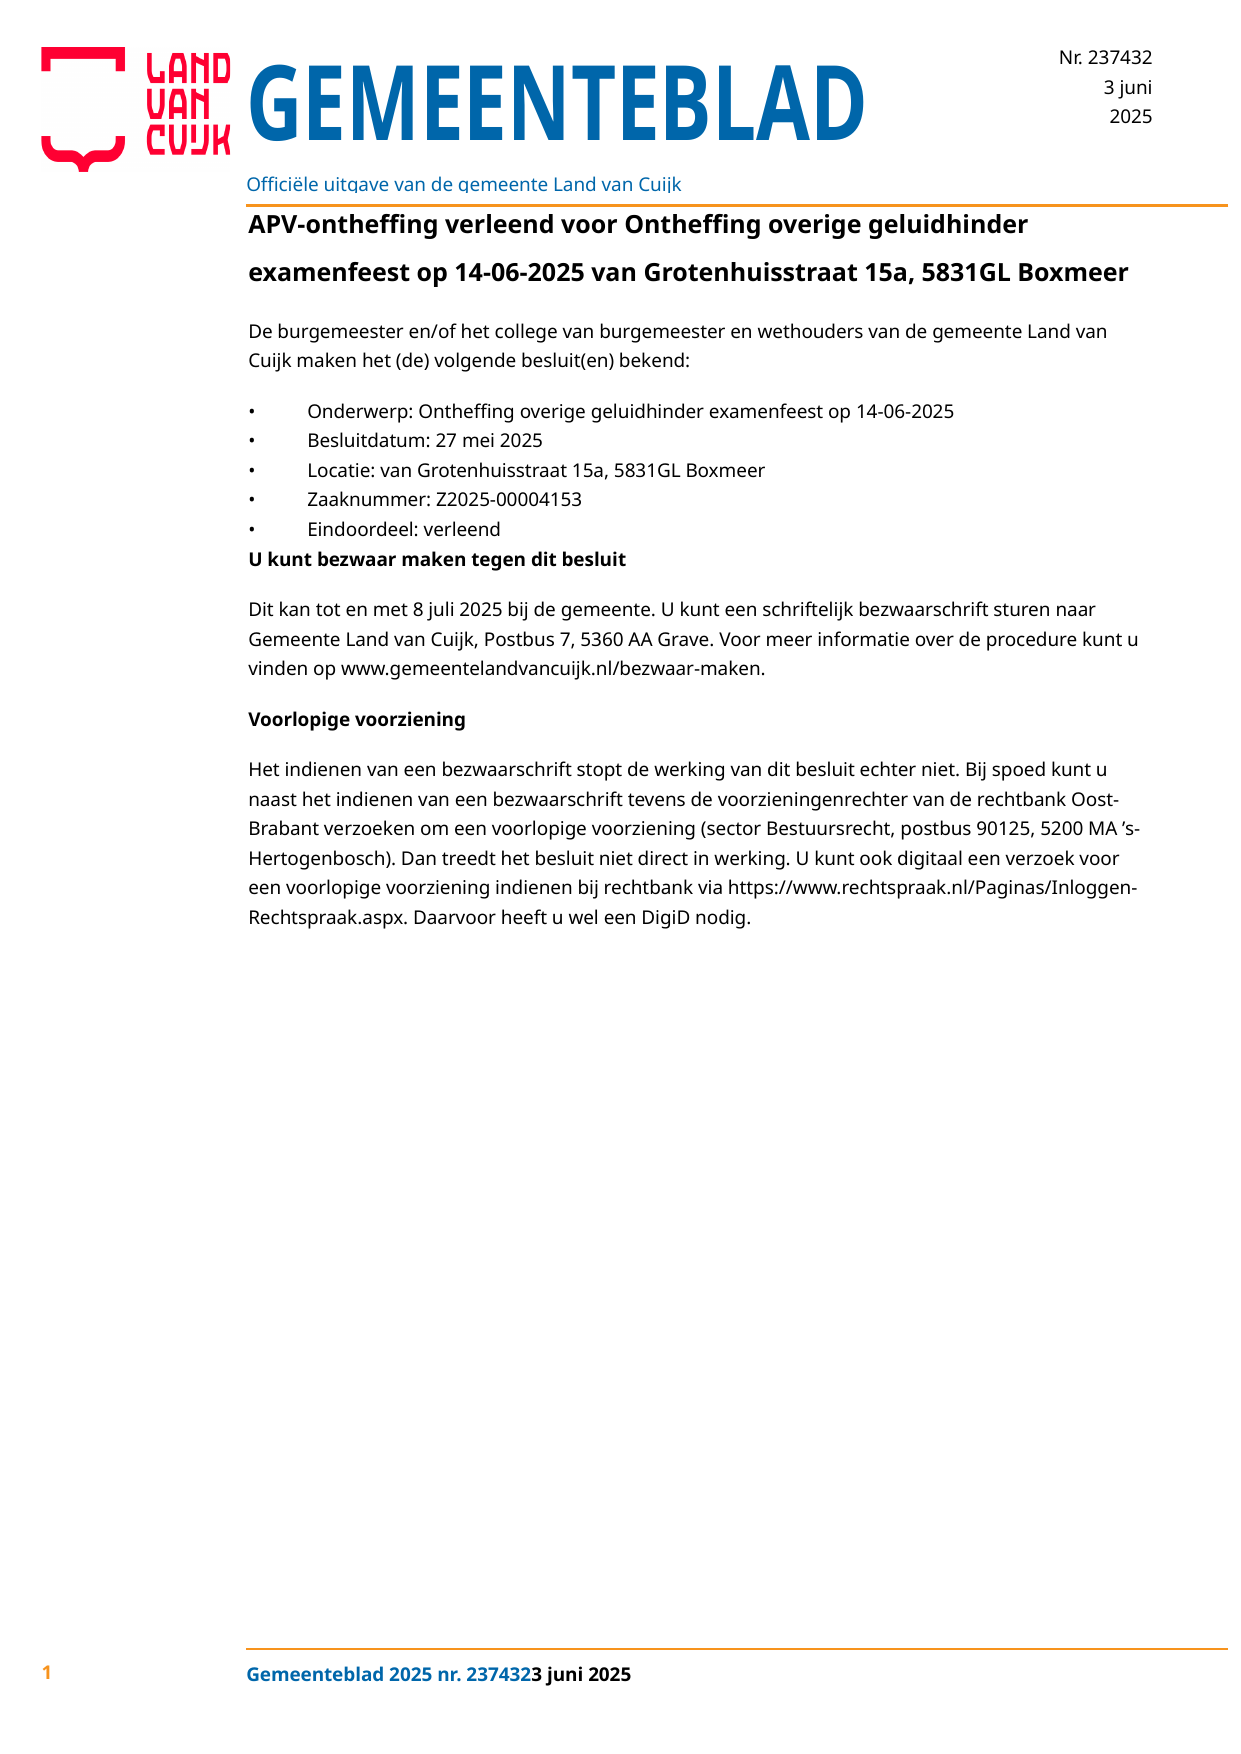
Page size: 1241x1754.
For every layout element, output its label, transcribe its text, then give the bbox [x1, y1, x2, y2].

list Onderwerp: Ontheffing overige geluidhinder examenfeest op 14-06-2025 [248, 398, 1152, 424]
text De burgemeester en/of het college van burgemeester en wethouders van de gemeente Land van Cuijk maken het (de) volgende besluit(en) bekend: [248, 318, 1152, 373]
text U kunt bezwaar maken tegen dit besluit [248, 546, 1152, 572]
text Voorlopige voorziening [248, 706, 1152, 732]
text Dit kan tot en met 8 juli 2025 bij de gemeente. U kunt een schriftelijk bezwaarschrift sturen naar Gemeente Land van Cuijk, Postbus 7, 5360 AA Grave. Voor meer informatie over de procedure kunt u vinden op www.gemeentelandvancuijk.nl/bezwaar-maken. [248, 596, 1152, 681]
list Zaaknummer: Z2025-00004153 [248, 487, 1152, 512]
list Besluitdatum: 27 mei 2025 [248, 427, 1152, 453]
text APV-ontheffing verleend voor Ontheffing overige geluidhinder examenfeest op 14-06-2025 van Grotenhuisstraat 15a, 5831GL Boxmeer [248, 207, 1152, 288]
picture [41, 47, 231, 172]
text Het indienen van een bezwaarschrift stopt de werking van dit besluit echter niet. Bij spoed kunt u naast het indienen van een bezwaarschrift tevens de voorzieningenrechter van de rechtbank Oost-Brabant verzoeken om een voorlopige voorziening (sector Bestuursrecht, postbus 90125, 5200 MA ’s-Hertogenbosch). Dan treedt het besluit niet direct in werking. U kunt ook digitaal een verzoek voor een voorlopige voorziening indienen bij rechtbank via https://www.rechtspraak.nl/Paginas/Inloggen-Rechtspraak.aspx. Daarvoor heeft u wel een DigiD nodig. [248, 756, 1152, 930]
list Locatie: van Grotenhuisstraat 15a, 5831GL Boxmeer [248, 457, 1152, 483]
list Eindoordeel: verleend [248, 516, 1152, 542]
